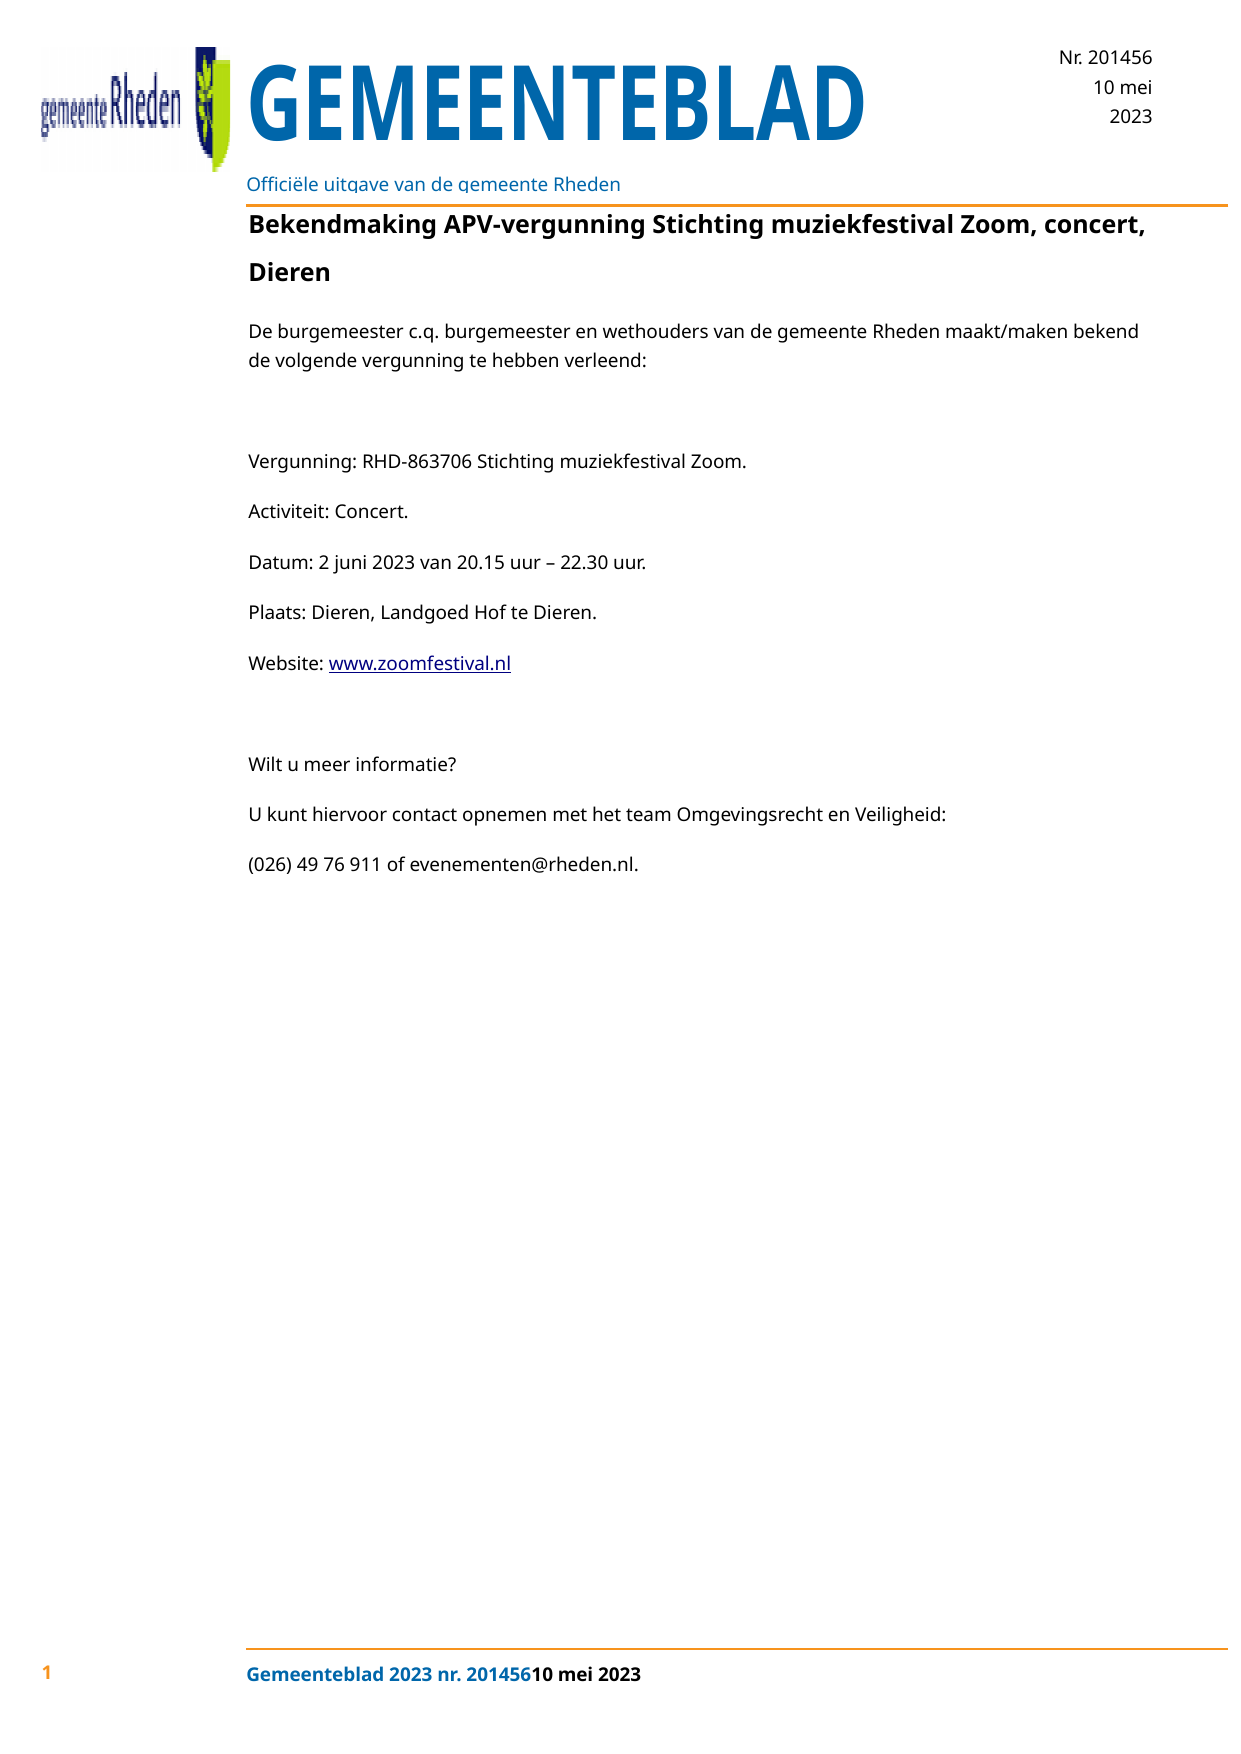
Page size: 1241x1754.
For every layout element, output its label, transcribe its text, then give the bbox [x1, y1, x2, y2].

text U kunt hiervoor contact opnemen met het team Omgevingsrecht en Veiligheid: [248, 801, 1152, 827]
picture [41, 47, 231, 172]
text Datum: 2 juni 2023 van 20.15 uur – 22.30 uur. [248, 549, 1152, 575]
text Website: www.zoomfestival.nl [248, 650, 1152, 676]
text Bekendmaking APV-vergunning Stichting muziekfestival Zoom, concert, Dieren [248, 207, 1152, 288]
text Vergunning: RHD-863706 Stichting muziekfestival Zoom. [248, 448, 1152, 474]
text (026) 49 76 911 of evenementen@rheden.nl. [248, 852, 1152, 877]
text Activiteit: Concert. [248, 499, 1152, 524]
text De burgemeester c.q. burgemeester en wethouders van de gemeente Rheden maakt/maken bekend de volgende vergunning te hebben verleend: [248, 318, 1152, 373]
text Plaats: Dieren, Landgoed Hof te Dieren. [248, 599, 1152, 625]
text Wilt u meer informatie? [248, 751, 1152, 777]
